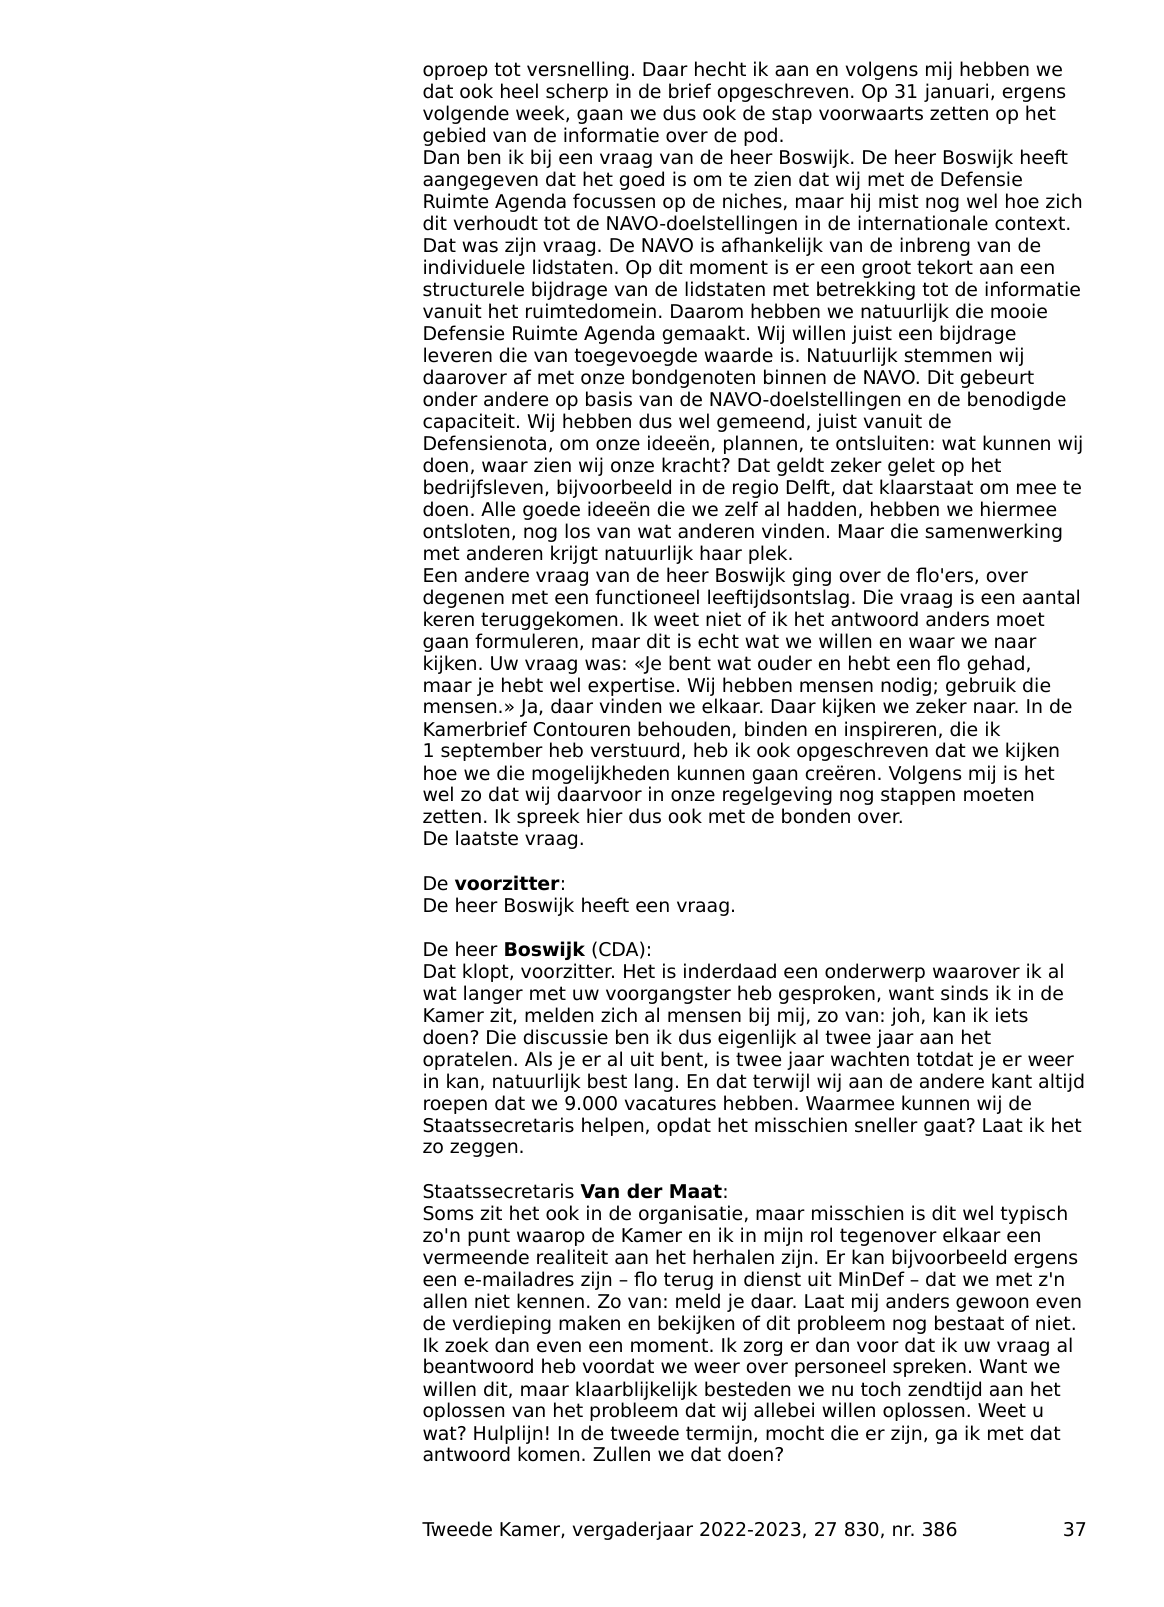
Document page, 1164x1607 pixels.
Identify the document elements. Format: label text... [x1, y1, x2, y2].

text De voorzitter: [422, 872, 1087, 894]
text Dan ben ik bij een vraag van de heer Boswijk. De heer Boswijk heeft aangegeven dat het goed is om te zien dat wij met de Defensie Ruimte Agenda focussen op de niches, maar hij mist nog wel hoe zich dit verhoudt tot de NAVO-doelstellingen in de internationale context. Dat was zijn vraag. De NAVO is afhankelijk van de inbreng van de individuele lidstaten. Op dit moment is er een groot tekort aan een structurele bijdrage van de lidstaten met betrekking tot de informatie vanuit het ruimtedomein. Daarom hebben we natuurlijk die mooie Defensie Ruimte Agenda gemaakt. Wij willen juist een bijdrage leveren die van toegevoegde waarde is. Natuurlijk stemmen wij daarover af met onze bondgenoten binnen de NAVO. Dit gebeurt onder andere op basis van de NAVO-doelstellingen en de benodigde capaciteit. Wij hebben dus wel gemeend, juist vanuit de Defensienota, om onze ideeën, plannen, te ontsluiten: wat kunnen wij doen, waar zien wij onze kracht? Dat geldt zeker gelet op het bedrijfsleven, bijvoorbeeld in de regio Delft, dat klaarstaat om mee te doen. Alle goede ideeën die we zelf al hadden, hebben we hiermee ontsloten, nog los van wat anderen vinden. Maar die samenwerking met anderen krijgt natuurlijk haar plek. [422, 147, 1087, 564]
text Dat klopt, voorzitter. Het is inderdaad een onderwerp waarover ik al wat langer met uw voorgangster heb gesproken, want sinds ik in de Kamer zit, melden zich al mensen bij mij, zo van: joh, kan ik iets doen? Die discussie ben ik dus eigenlijk al twee jaar aan het opratelen. Als je er al uit bent, is twee jaar wachten totdat je er weer in kan, natuurlijk best lang. En dat terwijl wij aan de andere kant altijd roepen dat we 9.000 vacatures hebben. Waarmee kunnen wij de Staatssecretaris helpen, opdat het misschien sneller gaat? Laat ik het zo zeggen. [422, 961, 1087, 1158]
text Staatssecretaris Van der Maat: [422, 1181, 1087, 1203]
text Soms zit het ook in de organisatie, maar misschien is dit wel typisch zo'n punt waarop de Kamer en ik in mijn rol tegenover elkaar een vermeende realiteit aan het herhalen zijn. Er kan bijvoorbeeld ergens een e-mailadres zijn – flo terug in dienst uit MinDef – dat we met z'n allen niet kennen. Zo van: meld je daar. Laat mij anders gewoon even de verdieping maken en bekijken of dit probleem nog bestaat of niet. Ik zoek dan even een moment. Ik zorg er dan voor dat ik uw vraag al beantwoord heb voordat we weer over personeel spreken. Want we willen dit, maar klaarblijkelijk besteden we nu toch zendtijd aan het oplossen van het probleem dat wij allebei willen oplossen. Weet u wat? Hulplijn! In de tweede termijn, mocht die er zijn, ga ik met dat antwoord komen. Zullen we dat doen? [422, 1203, 1087, 1466]
text Een andere vraag van de heer Boswijk ging over de flo'ers, over degenen met een functioneel leeftijdsontslag. Die vraag is een aantal keren teruggekomen. Ik weet niet of ik het antwoord anders moet gaan formuleren, maar dit is echt wat we willen en waar we naar kijken. Uw vraag was: «Je bent wat ouder en hebt een flo gehad, maar je hebt wel expertise. Wij hebben mensen nodig; gebruik die mensen.» Ja, daar vinden we elkaar. Daar kijken we zeker naar. In de Kamerbrief Contouren behouden, binden en inspireren, die ik 1 september heb verstuurd, heb ik ook opgeschreven dat we kijken hoe we die mogelijkheden kunnen gaan creëren. Volgens mij is het wel zo dat wij daarvoor in onze regelgeving nog stappen moeten zetten. Ik spreek hier dus ook met de bonden over. [422, 564, 1087, 828]
text De heer Boswijk heeft een vraag. [422, 894, 1087, 916]
text De heer Boswijk (CDA): [422, 939, 1087, 961]
text oproep tot versnelling. Daar hecht ik aan en volgens mij hebben we dat ook heel scherp in de brief opgeschreven. Op 31 januari, ergens volgende week, gaan we dus ook de stap voorwaarts zetten op het gebied van de informatie over de pod. [422, 59, 1087, 147]
text De laatste vraag. [422, 828, 1087, 850]
